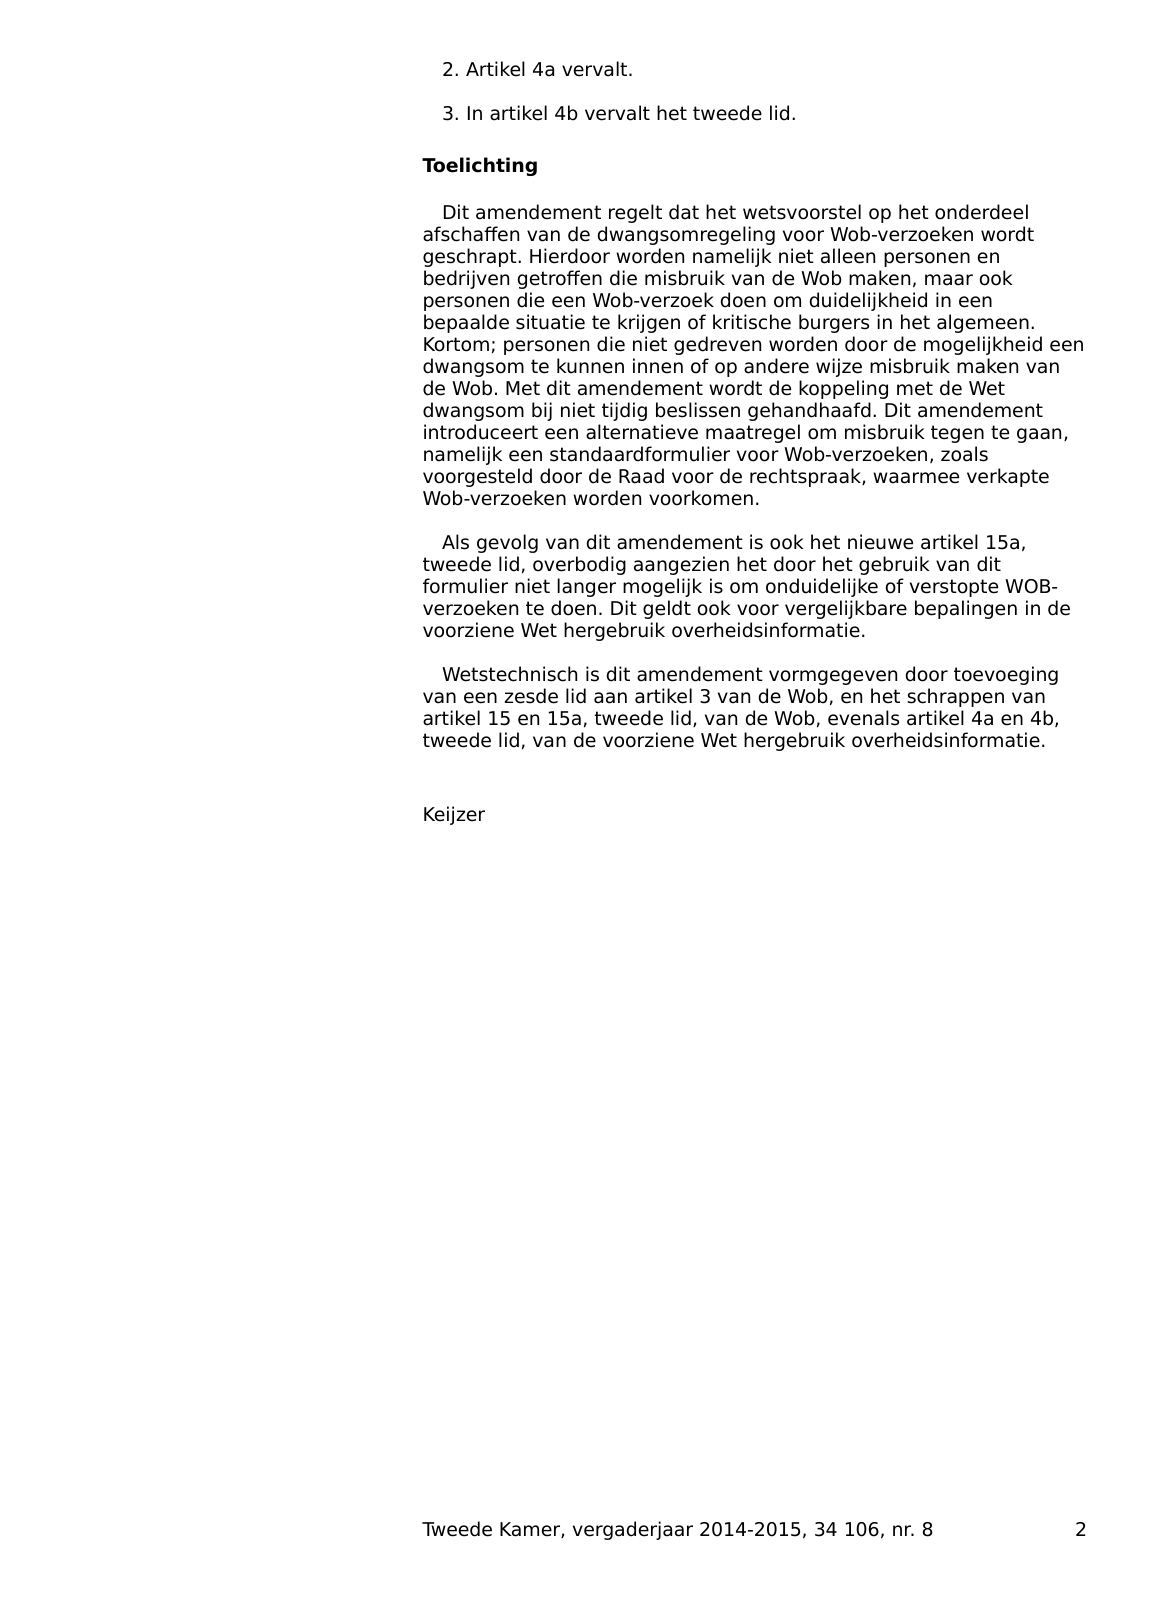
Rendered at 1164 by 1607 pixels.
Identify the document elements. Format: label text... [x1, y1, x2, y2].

subtitle Toelichting [422, 155, 1087, 177]
text Keijzer [422, 782, 1087, 826]
text Wetstechnisch is dit amendement vormgegeven door toevoeging van een zesde lid aan artikel 3 van de Wob, en het schrappen van artikel 15 en 15a, tweede lid, van de Wob, evenals artikel 4a en 4b, tweede lid, van de voorziene Wet hergebruik overheidsinformatie. [422, 664, 1087, 752]
text 3. In artikel 4b vervalt het tweede lid. [422, 103, 1087, 125]
text Dit amendement regelt dat het wetsvoorstel op het onderdeel afschaffen van de dwangsomregeling voor Wob-verzoeken wordt geschrapt. Hierdoor worden namelijk niet alleen personen en bedrijven getroffen die misbruik van de Wob maken, maar ook personen die een Wob-verzoek doen om duidelijkheid in een bepaalde situatie te krijgen of kritische burgers in het algemeen. Kortom; personen die niet gedreven worden door de mogelijkheid een dwangsom te kunnen innen of op andere wijze misbruik maken van de Wob. Met dit amendement wordt de koppeling met de Wet dwangsom bij niet tijdig beslissen gehandhaafd. Dit amendement introduceert een alternatieve maatregel om misbruik tegen te gaan, namelijk een standaardformulier voor Wob-verzoeken, zoals voorgesteld door de Raad voor de rechtspraak, waarmee verkapte Wob-verzoeken worden voorkomen. [422, 202, 1087, 510]
text 2. Artikel 4a vervalt. [422, 59, 1087, 81]
text Als gevolg van dit amendement is ook het nieuwe artikel 15a, tweede lid, overbodig aangezien het door het gebruik van dit formulier niet langer mogelijk is om onduidelijke of verstopte WOB-verzoeken te doen. Dit geldt ook voor vergelijkbare bepalingen in de voorziene Wet hergebruik overheidsinformatie. [422, 532, 1087, 642]
